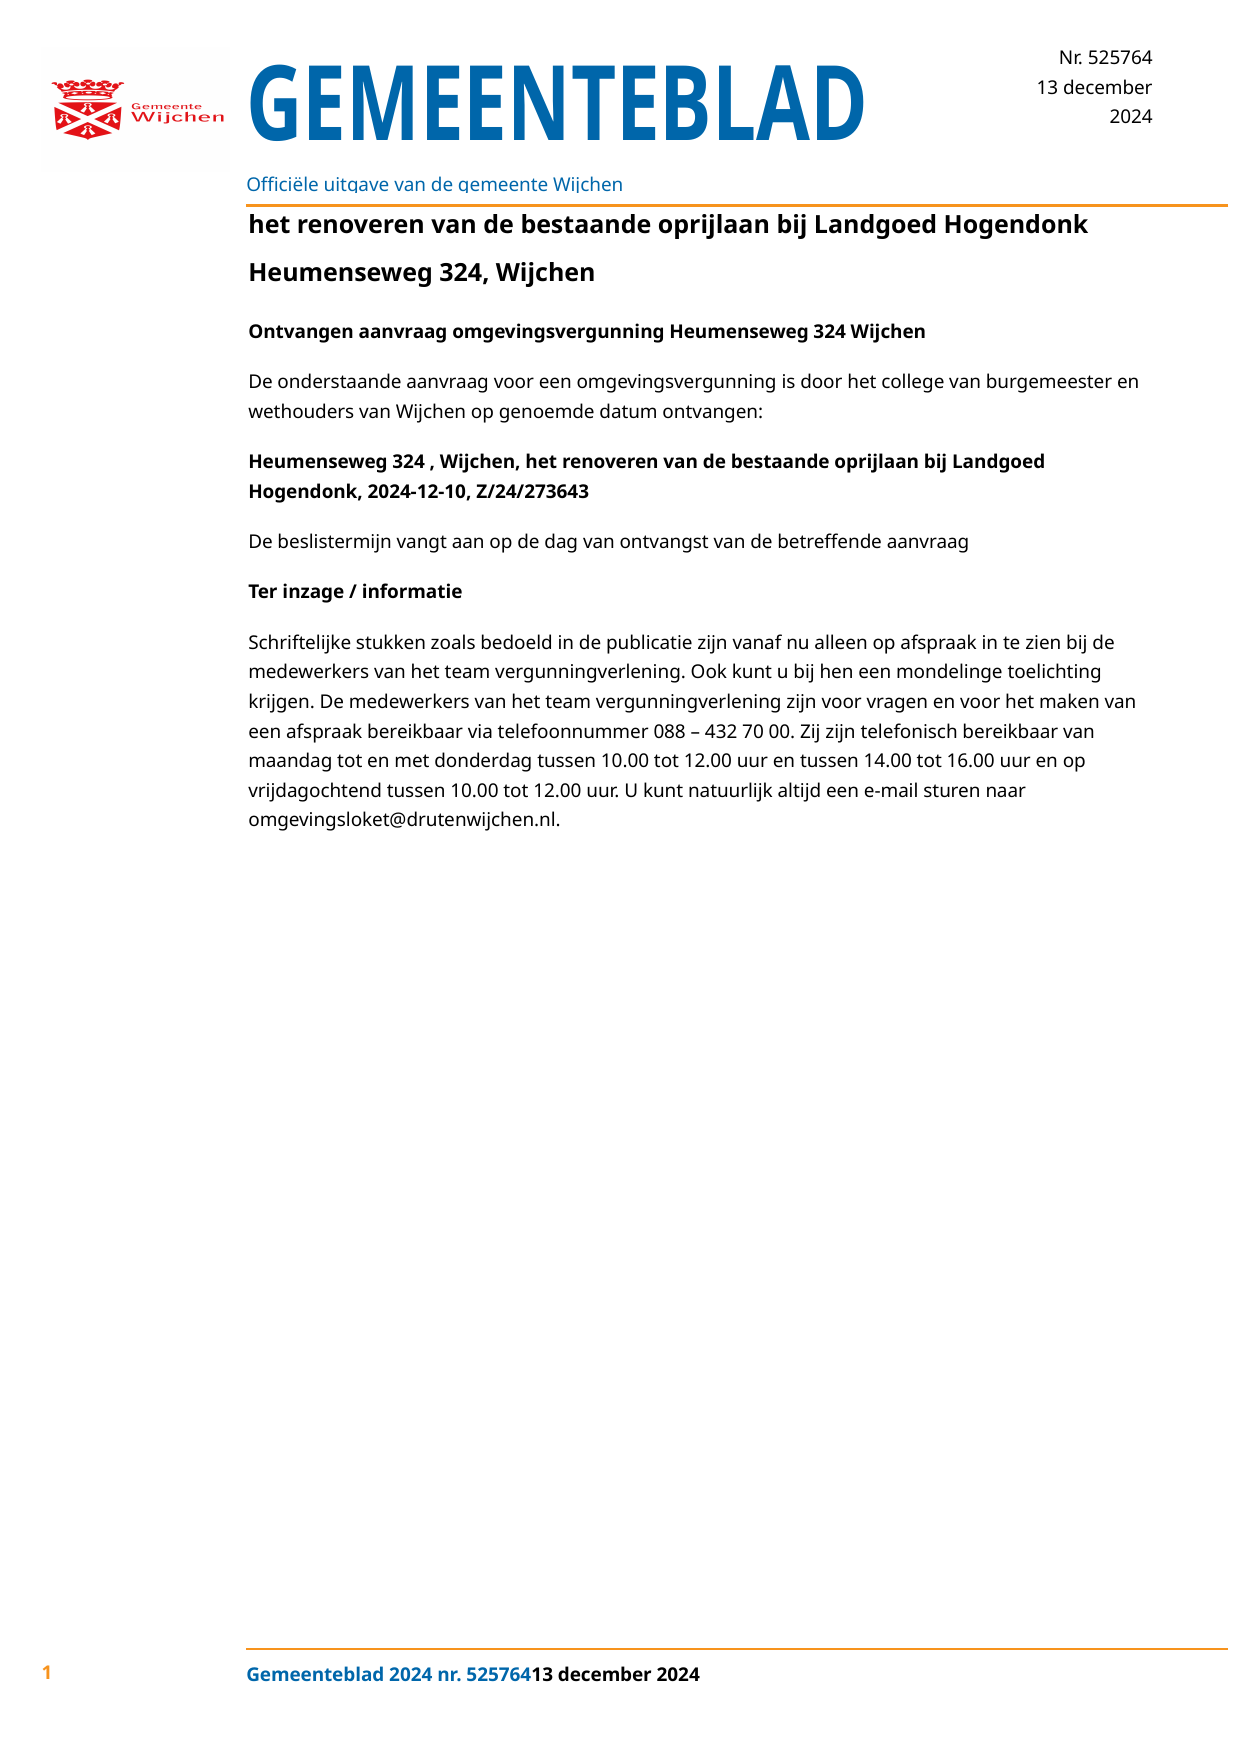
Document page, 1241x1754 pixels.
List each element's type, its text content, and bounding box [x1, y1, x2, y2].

picture [41, 47, 231, 172]
text Ontvangen aanvraag omgevingsvergunning Heumenseweg 324 Wijchen [248, 318, 1152, 344]
text De beslistermijn vangt aan op de dag van ontvangst van de betreffende aanvraag [248, 528, 1152, 554]
text het renoveren van de bestaande oprijlaan bij Landgoed Hogendonk Heumenseweg 324, Wijchen [248, 207, 1152, 288]
text De onderstaande aanvraag voor een omgevingsvergunning is door het college van burgemeester en wethouders van Wijchen op genoemde datum ontvangen: [248, 368, 1152, 424]
text Ter inzage / informatie [248, 579, 1152, 604]
text Heumenseweg 324 , Wijchen, het renoveren van de bestaande oprijlaan bij Landgoed Hogendonk, 2024-12-10, Z/24/273643 [248, 448, 1152, 504]
text Schriftelijke stukken zoals bedoeld in de publicatie zijn vanaf nu alleen op afspraak in te zien bij de medewerkers van het team vergunningverlening. Ook kunt u bij hen een mondelinge toelichting krijgen. De medewerkers van het team vergunningverlening zijn voor vragen en voor het maken van een afspraak bereikbaar via telefoonnummer 088 – 432 70 00. Zij zijn telefonisch bereikbaar van maandag tot en met donderdag tussen 10.00 tot 12.00 uur en tussen 14.00 tot 16.00 uur en op vrijdagochtend tussen 10.00 tot 12.00 uur. U kunt natuurlijk altijd een e-mail sturen naar omgevingsloket@drutenwijchen.nl. [248, 629, 1152, 832]
